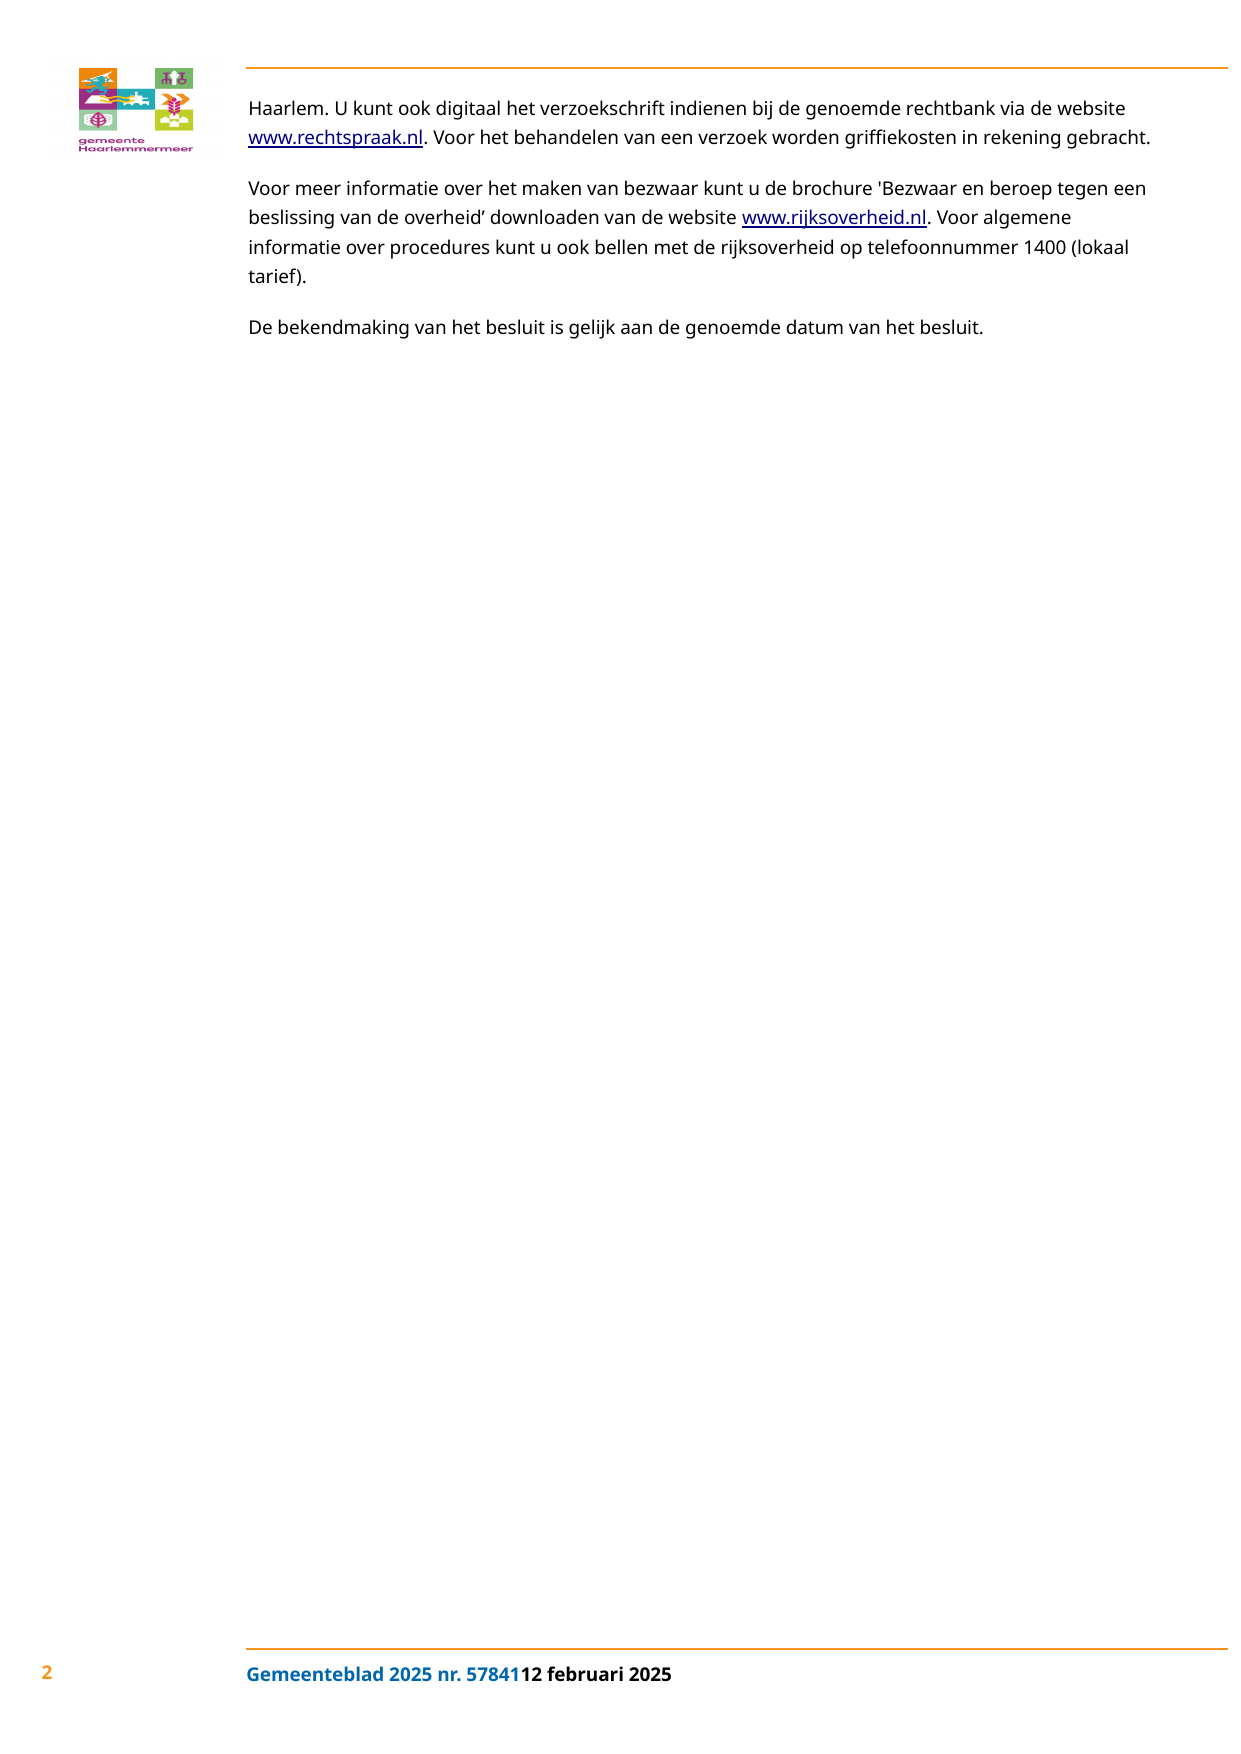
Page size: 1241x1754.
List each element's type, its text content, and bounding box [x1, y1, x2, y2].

text Haarlem. U kunt ook digitaal het verzoekschrift indienen bij de genoemde rechtbank via de website www.rechtspraak.nl. Voor het behandelen van een verzoek worden griffiekosten in rekening gebracht. [248, 95, 1152, 150]
text Voor meer informatie over het maken van bezwaar kunt u de brochure 'Bezwaar en beroep tegen een beslissing van de overheid’ downloaden van de website www.rijksoverheid.nl. Voor algemene informatie over procedures kunt u ook bellen met de rijksoverheid op telefoonnummer 1400 (lokaal tarief). [248, 175, 1152, 289]
picture [41, 47, 231, 172]
text De bekendmaking van het besluit is gelijk aan de genoemde datum van het besluit. [248, 314, 1152, 340]
